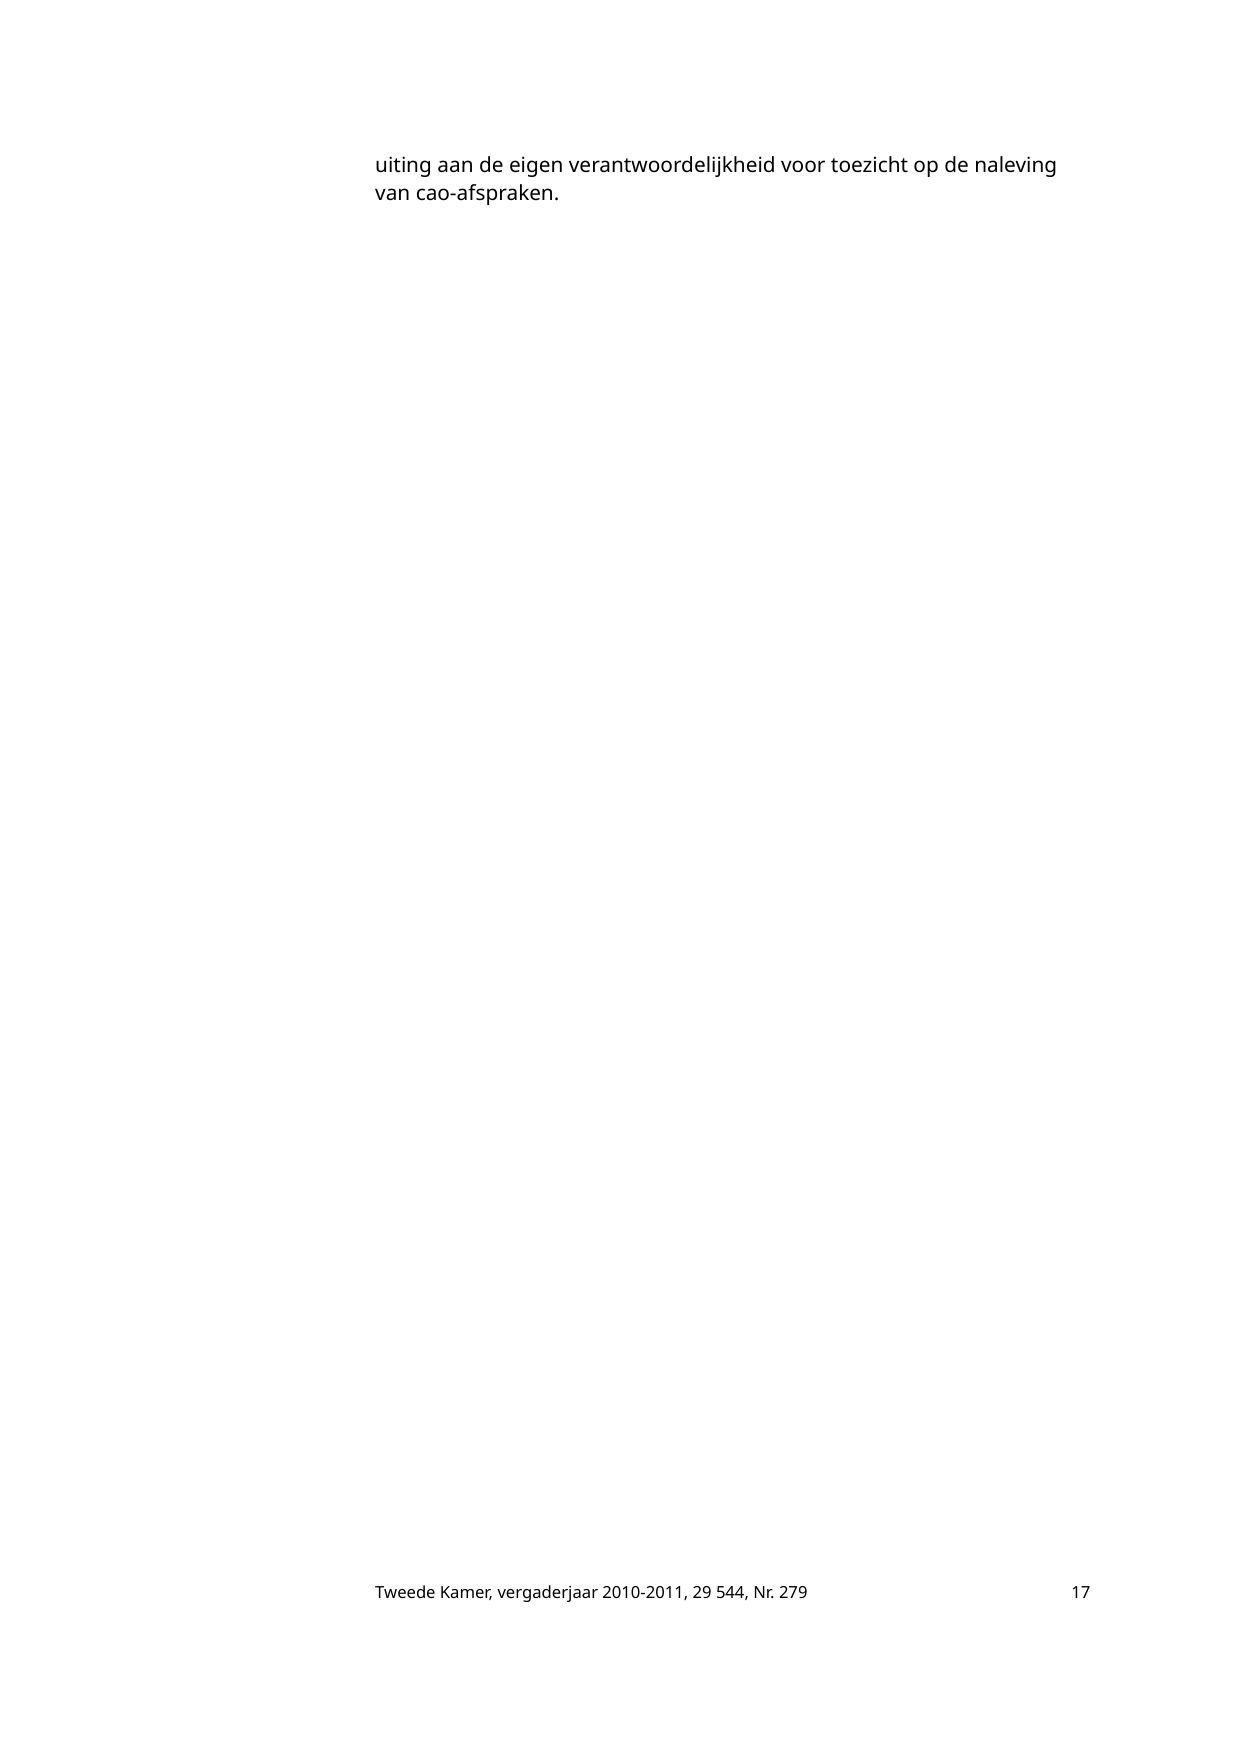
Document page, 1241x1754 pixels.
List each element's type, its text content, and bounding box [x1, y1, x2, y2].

text uiting aan de eigen verantwoordelijkheid voor toezicht op de naleving van cao-afspraken. [375, 150, 1090, 207]
